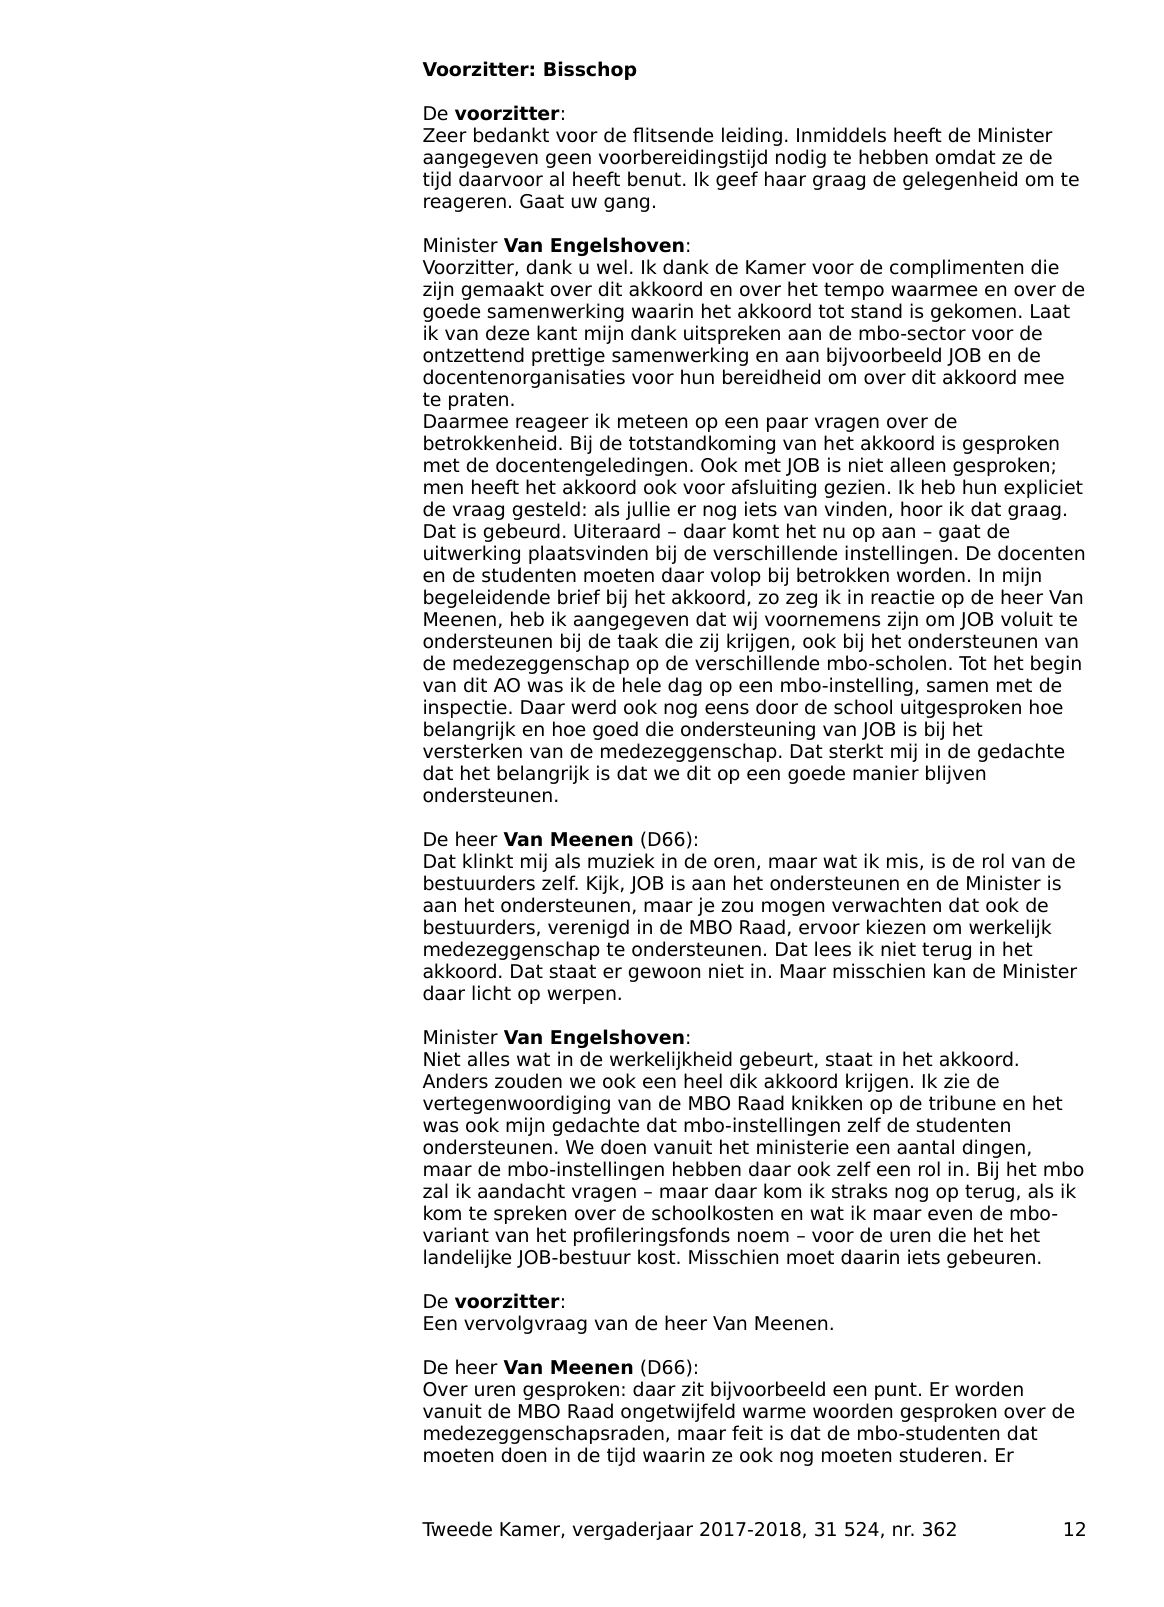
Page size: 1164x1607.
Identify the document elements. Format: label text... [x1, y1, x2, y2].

text Voorzitter, dank u wel. Ik dank de Kamer voor de complimenten die zijn gemaakt over dit akkoord en over het tempo waarmee en over de goede samenwerking waarin het akkoord tot stand is gekomen. Laat ik van deze kant mijn dank uitspreken aan de mbo-sector voor de ontzettend prettige samenwerking en aan bijvoorbeeld JOB en de docentenorganisaties voor hun bereidheid om over dit akkoord mee te praten. [422, 257, 1087, 411]
text Daarmee reageer ik meteen op een paar vragen over de betrokkenheid. Bij de totstandkoming van het akkoord is gesproken met de docentengeledingen. Ook met JOB is niet alleen gesproken; men heeft het akkoord ook voor afsluiting gezien. Ik heb hun expliciet de vraag gesteld: als jullie er nog iets van vinden, hoor ik dat graag. Dat is gebeurd. Uiteraard – daar komt het nu op aan – gaat de uitwerking plaatsvinden bij de verschillende instellingen. De docenten en de studenten moeten daar volop bij betrokken worden. In mijn begeleidende brief bij het akkoord, zo zeg ik in reactie op de heer Van Meenen, heb ik aangegeven dat wij voornemens zijn om JOB voluit te ondersteunen bij de taak die zij krijgen, ook bij het ondersteunen van de medezeggenschap op de verschillende mbo-scholen. Tot het begin van dit AO was ik de hele dag op een mbo-instelling, samen met de inspectie. Daar werd ook nog eens door de school uitgesproken hoe belangrijk en hoe goed die ondersteuning van JOB is bij het versterken van de medezeggenschap. Dat sterkt mij in de gedachte dat het belangrijk is dat we dit op een goede manier blijven ondersteunen. [422, 411, 1087, 807]
text Dat klinkt mij als muziek in de oren, maar wat ik mis, is de rol van de bestuurders zelf. Kijk, JOB is aan het ondersteunen en de Minister is aan het ondersteunen, maar je zou mogen verwachten dat ook de bestuurders, verenigd in de MBO Raad, ervoor kiezen om werkelijk medezeggenschap te ondersteunen. Dat lees ik niet terug in het akkoord. Dat staat er gewoon niet in. Maar misschien kan de Minister daar licht op werpen. [422, 851, 1087, 1005]
text Zeer bedankt voor de flitsende leiding. Inmiddels heeft de Minister aangegeven geen voorbereidingstijd nodig te hebben omdat ze de tijd daarvoor al heeft benut. Ik geef haar graag de gelegenheid om te reageren. Gaat uw gang. [422, 125, 1087, 213]
text De voorzitter: [422, 1291, 1087, 1313]
text De heer Van Meenen (D66): [422, 829, 1087, 851]
text Minister Van Engelshoven: [422, 235, 1087, 257]
text Niet alles wat in de werkelijkheid gebeurt, staat in het akkoord. Anders zouden we ook een heel dik akkoord krijgen. Ik zie de vertegenwoordiging van de MBO Raad knikken op de tribune en het was ook mijn gedachte dat mbo-instellingen zelf de studenten ondersteunen. We doen vanuit het ministerie een aantal dingen, maar de mbo-instellingen hebben daar ook zelf een rol in. Bij het mbo zal ik aandacht vragen – maar daar kom ik straks nog op terug, als ik kom te spreken over de schoolkosten en wat ik maar even de mbo-variant van het profileringsfonds noem – voor de uren die het het landelijke JOB-bestuur kost. Misschien moet daarin iets gebeuren. [422, 1049, 1087, 1269]
text Minister Van Engelshoven: [422, 1027, 1087, 1049]
text De heer Van Meenen (D66): [422, 1357, 1087, 1379]
text Een vervolgvraag van de heer Van Meenen. [422, 1313, 1087, 1335]
text Over uren gesproken: daar zit bijvoorbeeld een punt. Er worden vanuit de MBO Raad ongetwijfeld warme woorden gesproken over de medezeggenschapsraden, maar feit is dat de mbo-studenten dat moeten doen in de tijd waarin ze ook nog moeten studeren. Er [422, 1379, 1087, 1467]
text De voorzitter: [422, 103, 1087, 125]
subtitle Voorzitter: Bisschop [422, 59, 1087, 81]
